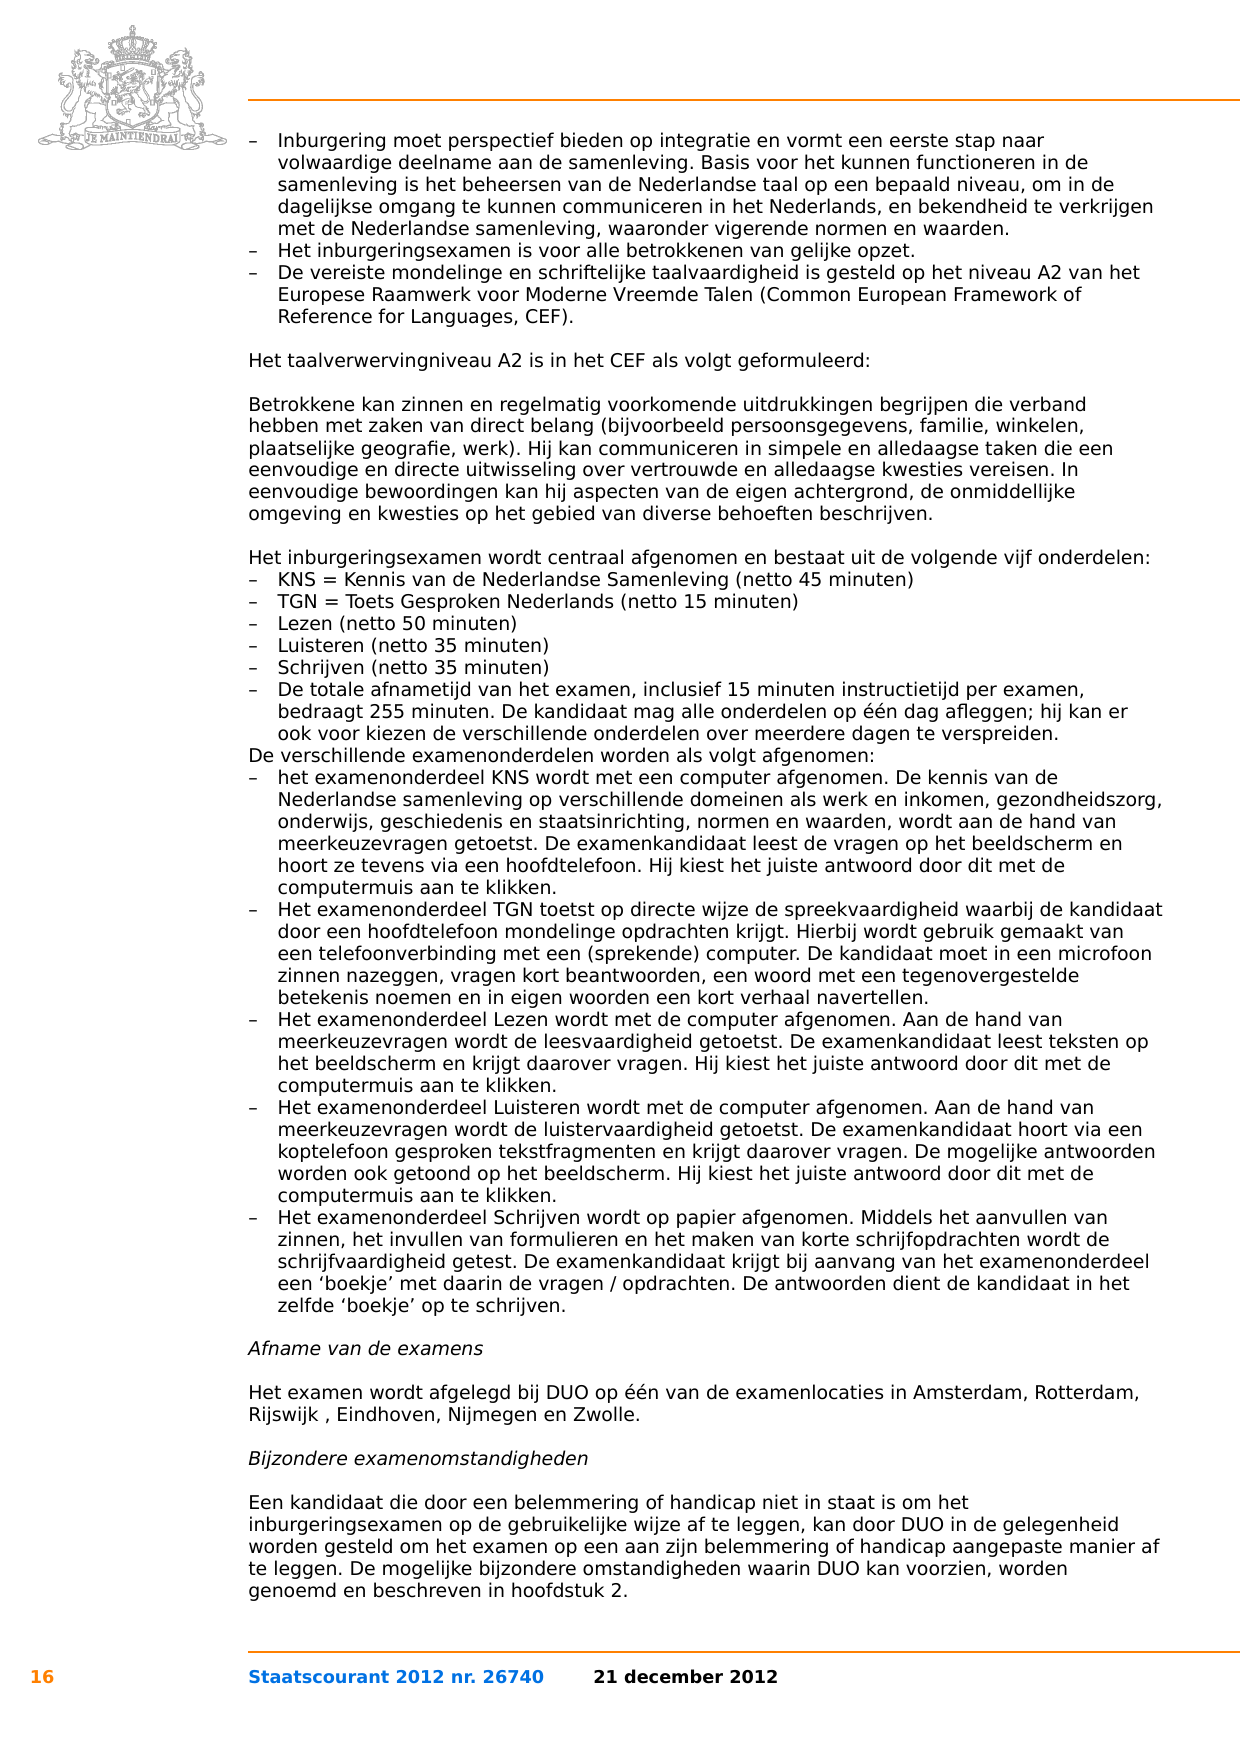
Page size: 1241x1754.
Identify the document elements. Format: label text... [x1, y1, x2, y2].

text – Het examenonderdeel Luisteren wordt met de computer afgenomen. Aan de hand van meerkeuzevragen wordt de luistervaardigheid getoetst. De examenkandidaat hoort via een koptelefoon gesproken tekstfragmenten en krijgt daarover vragen. De mogelijke antwoorden worden ook getoond op het beeldscherm. Hij kiest het juiste antwoord door dit met de computermuis aan te klikken. [248, 1097, 1163, 1207]
text – Het examenonderdeel Lezen wordt met de computer afgenomen. Aan de hand van meerkeuzevragen wordt de leesvaardigheid getoetst. De examenkandidaat leest teksten op het beeldscherm en krijgt daarover vragen. Hij kiest het juiste antwoord door dit met de computermuis aan te klikken. [248, 1009, 1163, 1097]
subtitle Bijzondere examenomstandigheden [248, 1448, 1163, 1470]
text – Luisteren (netto 35 minuten) [248, 635, 1163, 657]
text Een kandidaat die door een belemmering of handicap niet in staat is om het inburgeringsexamen op de gebruikelijke wijze af te leggen, kan door DUO in de gelegenheid worden gesteld om het examen op een aan zijn belemmering of handicap aangepaste manier af te leggen. De mogelijke bijzondere omstandigheden waarin DUO kan voorzien, worden genoemd en beschreven in hoofdstuk 2. [248, 1492, 1163, 1602]
text – De totale afnametijd van het examen, inclusief 15 minuten instructietijd per examen, bedraagt 255 minuten. De kandidaat mag alle onderdelen op één dag afleggen; hij kan er ook voor kiezen de verschillende onderdelen over meerdere dagen te verspreiden. [248, 679, 1163, 745]
text – De vereiste mondelinge en schriftelijke taalvaardigheid is gesteld op het niveau A2 van het Europese Raamwerk voor Moderne Vreemde Talen (Common European Framework of Reference for Languages, CEF). [248, 262, 1163, 328]
text – Lezen (netto 50 minuten) [248, 613, 1163, 635]
text Het inburgeringsexamen wordt centraal afgenomen en bestaat uit de volgende vijf onderdelen: [248, 547, 1163, 569]
text Het taalverwervingniveau A2 is in het CEF als volgt geformuleerd: [248, 349, 1163, 372]
text De verschillende examenonderdelen worden als volgt afgenomen: [248, 745, 1163, 767]
picture [38, 25, 227, 150]
text – Het examenonderdeel TGN toetst op directe wijze de spreekvaardigheid waarbij de kandidaat door een hoofdtelefoon mondelinge opdrachten krijgt. Hierbij wordt gebruik gemaakt van een telefoonverbinding met een (sprekende) computer. De kandidaat moet in een microfoon zinnen nazeggen, vragen kort beantwoorden, een woord met een tegenovergestelde betekenis noemen en in eigen woorden een kort verhaal navertellen. [248, 899, 1163, 1009]
text – het examenonderdeel KNS wordt met een computer afgenomen. De kennis van de Nederlandse samenleving op verschillende domeinen als werk en inkomen, gezondheidszorg, onderwijs, geschiedenis en staatsinrichting, normen en waarden, wordt aan de hand van meerkeuzevragen getoetst. De examenkandidaat leest de vragen op het beeldscherm en hoort ze tevens via een hoofdtelefoon. Hij kiest het juiste antwoord door dit met de computermuis aan te klikken. [248, 767, 1163, 899]
text – Inburgering moet perspectief bieden op integratie en vormt een eerste stap naar volwaardige deelname aan de samenleving. Basis voor het kunnen functioneren in de samenleving is het beheersen van de Nederlandse taal op een bepaald niveau, om in de dagelijkse omgang te kunnen communiceren in het Nederlands, en bekendheid te verkrijgen met de Nederlandse samenleving, waaronder vigerende normen en waarden. [248, 130, 1163, 240]
text – TGN = Toets Gesproken Nederlands (netto 15 minuten) [248, 591, 1163, 613]
text Betrokkene kan zinnen en regelmatig voorkomende uitdrukkingen begrijpen die verband hebben met zaken van direct belang (bijvoorbeeld persoonsgegevens, familie, winkelen, plaatselijke geografie, werk). Hij kan communiceren in simpele en alledaagse taken die een eenvoudige en directe uitwisseling over vertrouwde en alledaagse kwesties vereisen. In eenvoudige bewoordingen kan hij aspecten van de eigen achtergrond, de onmiddellijke omgeving en kwesties op het gebied van diverse behoeften beschrijven. [248, 393, 1163, 525]
text – Het inburgeringsexamen is voor alle betrokkenen van gelijke opzet. [248, 240, 1163, 262]
subtitle Afname van de examens [248, 1338, 1163, 1360]
text – Schrijven (netto 35 minuten) [248, 657, 1163, 679]
text Het examen wordt afgelegd bij DUO op één van de examenlocaties in Amsterdam, Rotterdam, Rijswijk , Eindhoven, Nijmegen en Zwolle. [248, 1382, 1163, 1426]
text – KNS = Kennis van de Nederlandse Samenleving (netto 45 minuten) [248, 569, 1163, 591]
text – Het examenonderdeel Schrijven wordt op papier afgenomen. Middels het aanvullen van zinnen, het invullen van formulieren en het maken van korte schrijfopdrachten wordt de schrijfvaardigheid getest. De examenkandidaat krijgt bij aanvang van het examenonderdeel een ‘boekje’ met daarin de vragen / opdrachten. De antwoorden dient de kandidaat in het zelfde ‘boekje’ op te schrijven. [248, 1207, 1163, 1316]
